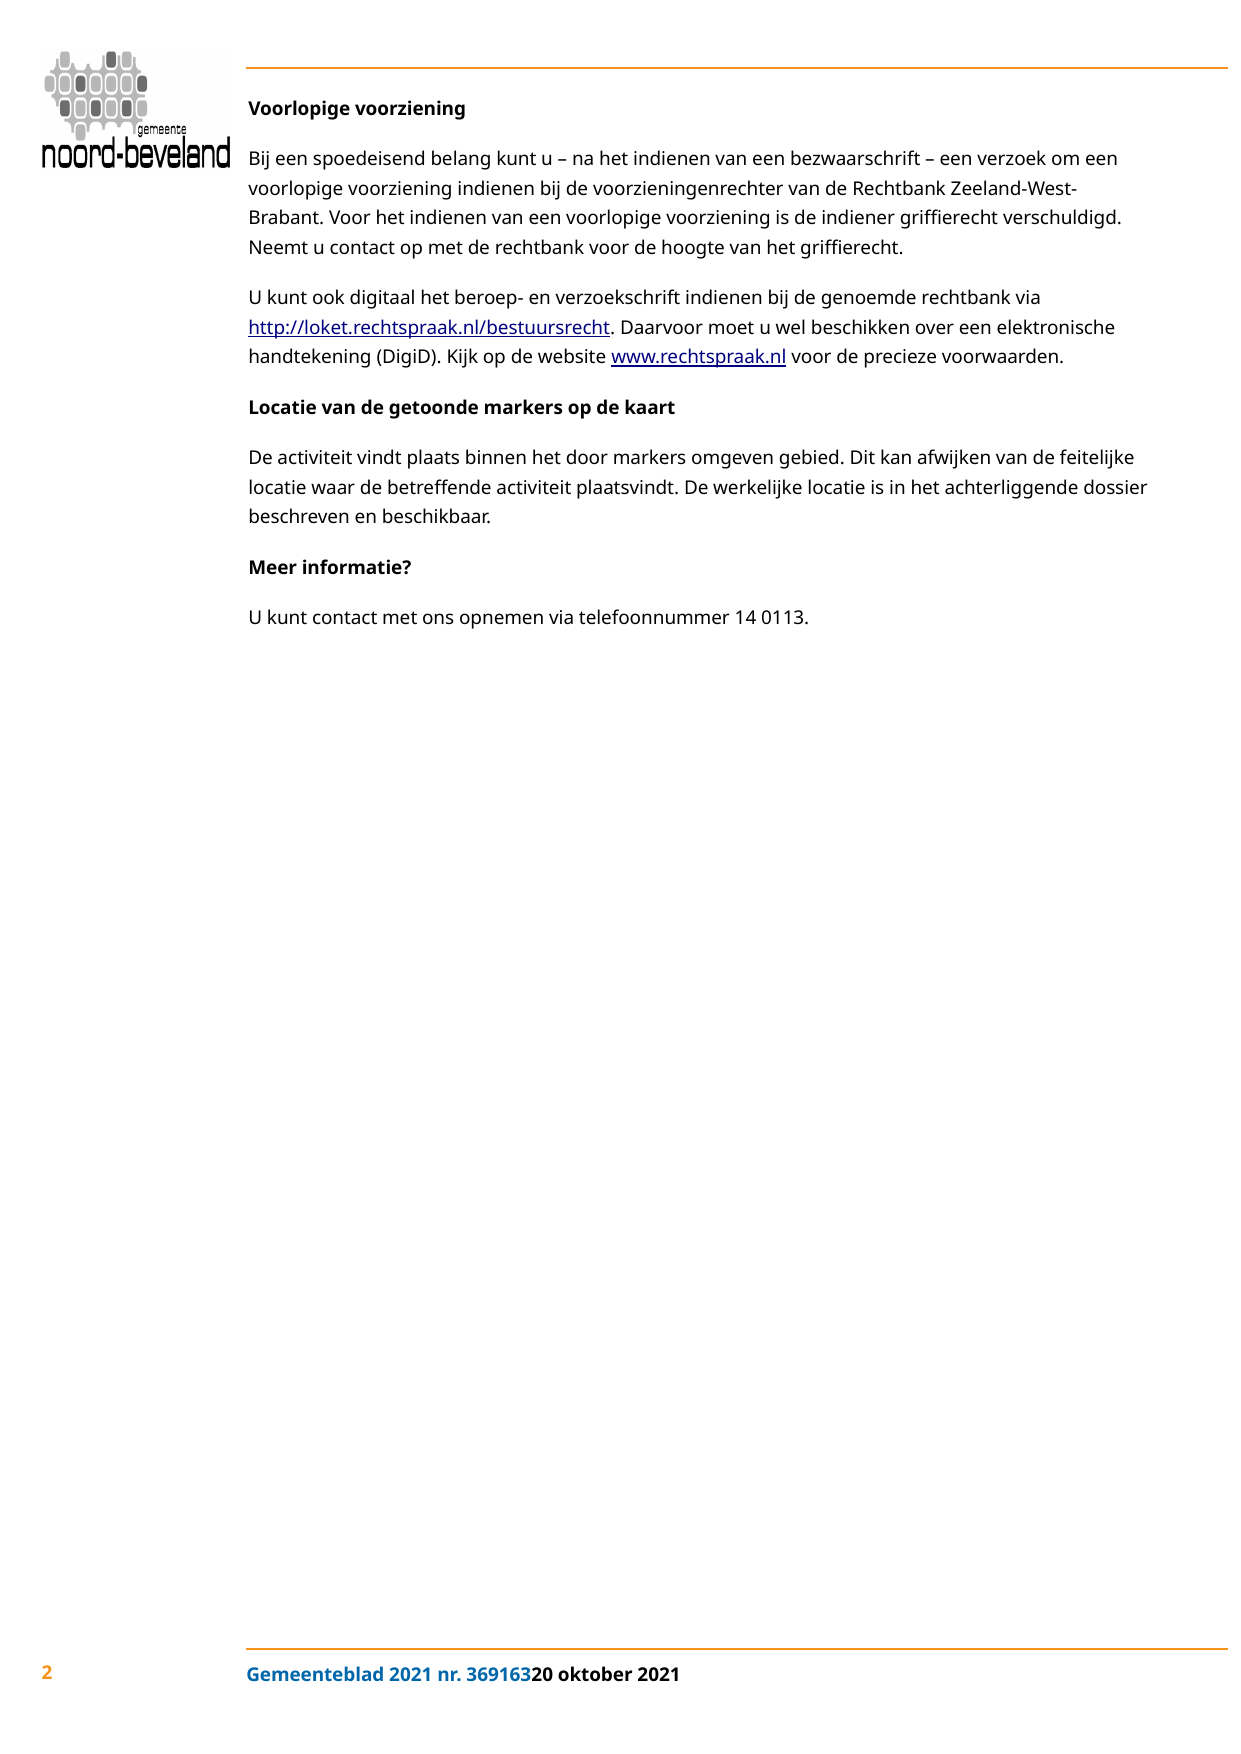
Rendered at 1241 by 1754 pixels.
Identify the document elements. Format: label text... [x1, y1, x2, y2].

text Meer informatie? [248, 554, 1152, 580]
text Locatie van de getoonde markers op de kaart [248, 394, 1152, 420]
text U kunt ook digitaal het beroep- en verzoekschrift indienen bij de genoemde rechtbank via http://loket.rechtspraak.nl/bestuursrecht. Daarvoor moet u wel beschikken over een elektronische handtekening (DigiD). Kijk op de website www.rechtspraak.nl voor de precieze voorwaarden. [248, 284, 1152, 369]
text De activiteit vindt plaats binnen het door markers omgeven gebied. Dit kan afwijken van de feitelijke locatie waar de betreffende activiteit plaatsvindt. De werkelijke locatie is in het achterliggende dossier beschreven en beschikbaar. [248, 444, 1152, 529]
text Bij een spoedeisend belang kunt u – na het indienen van een bezwaarschrift – een verzoek om een voorlopige voorziening indienen bij de voorzieningenrechter van de Rechtbank Zeeland-West-Brabant. Voor het indienen van een voorlopige voorziening is de indiener griffierecht verschuldigd. Neemt u contact op met de rechtbank voor de hoogte van het griffierecht. [248, 145, 1152, 260]
text Voorlopige voorziening [248, 95, 1152, 121]
text U kunt contact met ons opnemen via telefoonnummer 14 0113. [248, 604, 1152, 630]
picture [41, 47, 231, 172]
